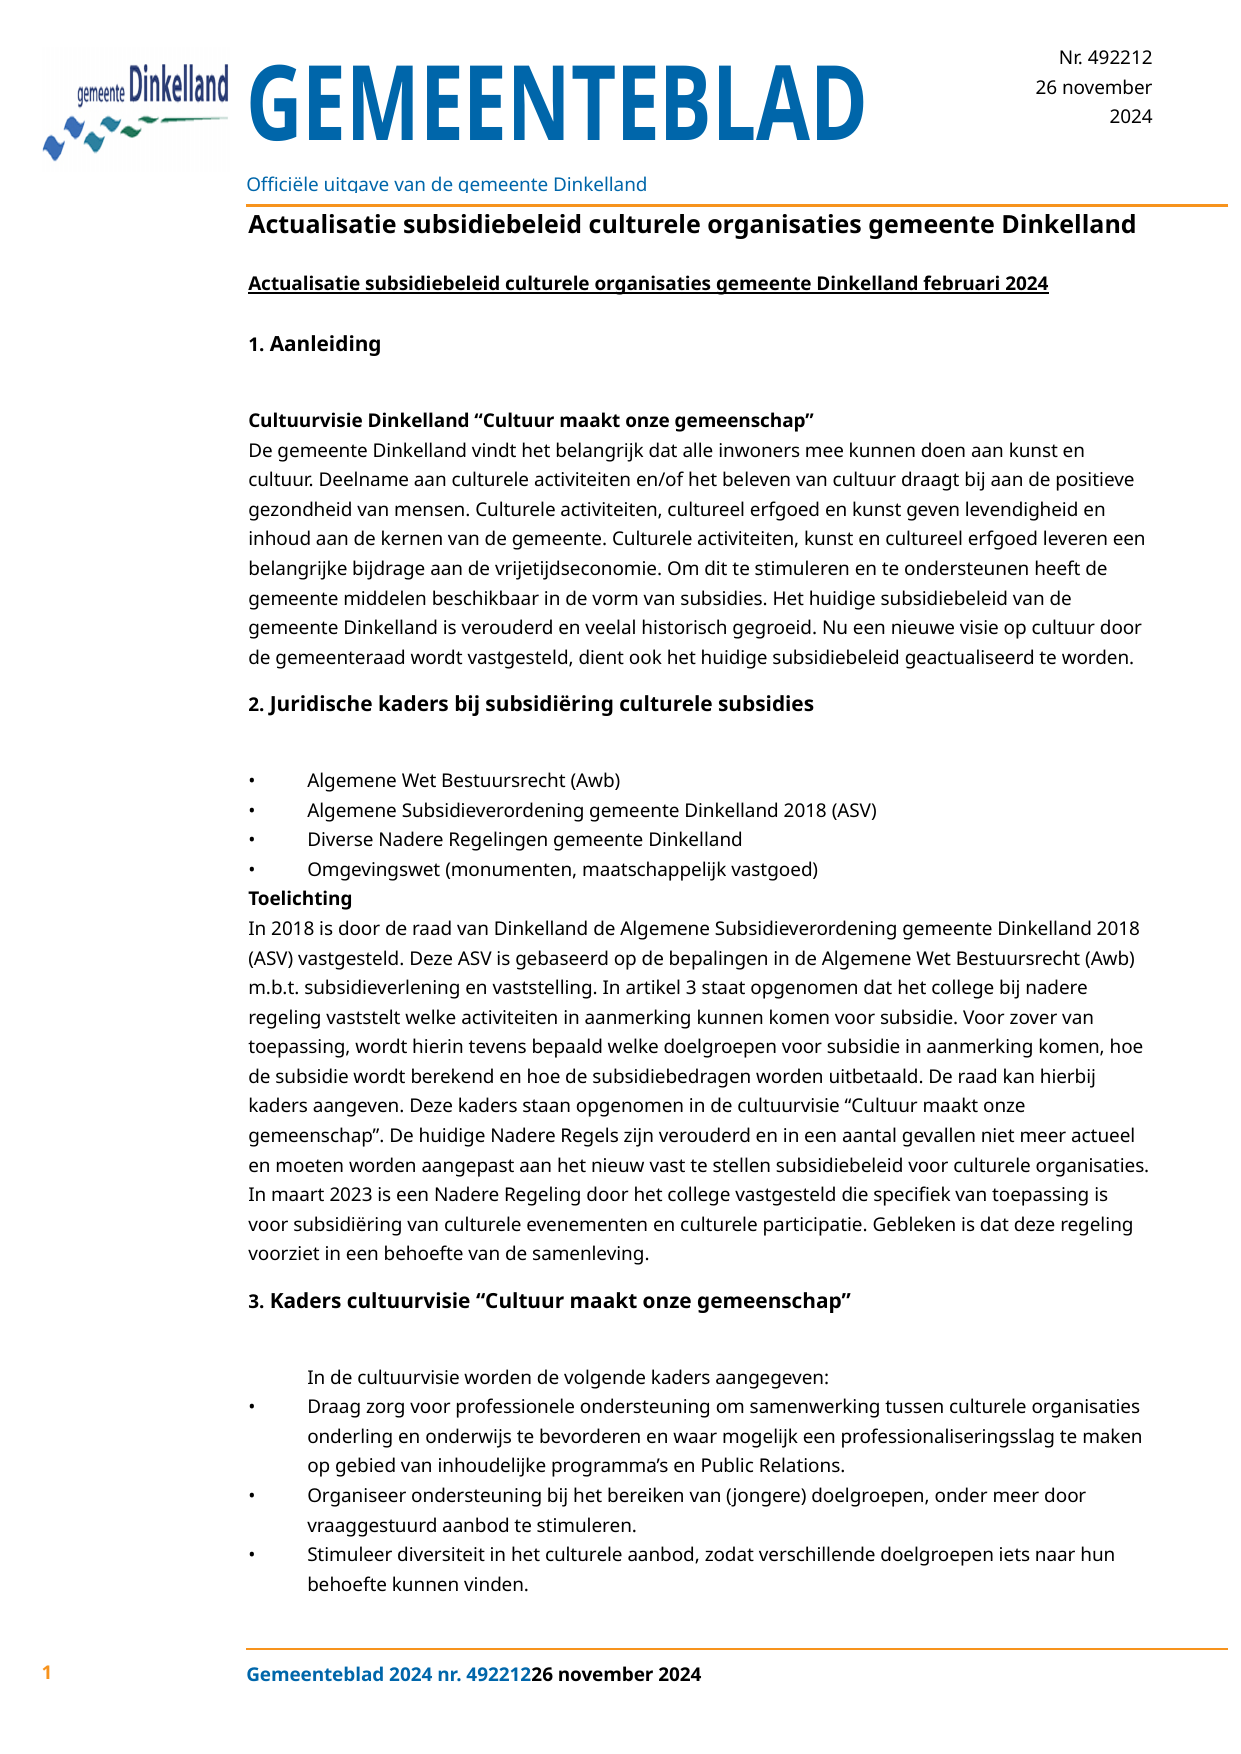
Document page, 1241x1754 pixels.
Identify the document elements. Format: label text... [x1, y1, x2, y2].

list Diverse Nadere Regelingen gemeente Dinkelland [248, 826, 1152, 852]
list Organiseer ondersteuning bij het bereiken van (jongere) doelgroepen, onder meer door vraaggestuurd aanbod te stimuleren. [248, 1482, 1152, 1537]
text 1. Aanleiding [248, 329, 1152, 358]
list Algemene Subsidieverordening gemeente Dinkelland 2018 (ASV) [248, 797, 1152, 822]
list Omgevingswet (monumenten, maatschappelijk vastgoed) [248, 856, 1152, 882]
list Draag zorg voor professionele ondersteuning om samenwerking tussen culturele organisaties onderling en onderwijs te bevorderen en waar mogelijk een professionaliseringsslag te maken op gebied van inhoudelijke programma’s en Public Relations. [248, 1393, 1152, 1478]
text Actualisatie subsidiebeleid culturele organisaties gemeente Dinkelland [248, 207, 1152, 241]
text 2. Juridische kaders bij subsidiëring culturele subsidies [248, 689, 1152, 718]
list Algemene Wet Bestuursrecht (Awb) [248, 767, 1152, 793]
list In de cultuurvisie worden de volgende kaders aangegeven: [248, 1364, 1152, 1389]
list Stimuleer diversiteit in het culturele aanbod, zodat verschillende doelgroepen iets naar hun behoefte kunnen vinden. [248, 1541, 1152, 1597]
text De gemeente Dinkelland vindt het belangrijk dat alle inwoners mee kunnen doen aan kunst en cultuur. Deelname aan culturele activiteiten en/of het beleven van cultuur draagt bij aan de positieve gezondheid van mensen. Culturele activiteiten, cultureel erfgoed en kunst geven levendigheid en inhoud aan de kernen van de gemeente. Culturele activiteiten, kunst en cultureel erfgoed leveren een belangrijke bijdrage aan de vrijetijdseconomie. Om dit te stimuleren en te ondersteunen heeft de gemeente middelen beschikbaar in de vorm van subsidies. Het huidige subsidiebeleid van de gemeente Dinkelland is verouderd en veelal historisch gegroeid. Nu een nieuwe visie op cultuur door de gemeenteraad wordt vastgesteld, dient ook het huidige subsidiebeleid geactualiseerd te worden. [248, 437, 1152, 669]
text Toelichting [248, 886, 1152, 911]
text Cultuurvisie Dinkelland “Cultuur maakt onze gemeenschap” [248, 407, 1152, 433]
picture [41, 47, 231, 172]
text 3. Kaders cultuurvisie “Cultuur maakt onze gemeenschap” [248, 1286, 1152, 1314]
text In 2018 is door de raad van Dinkelland de Algemene Subsidieverordening gemeente Dinkelland 2018 (ASV) vastgesteld. Deze ASV is gebaseerd op de bepalingen in de Algemene Wet Bestuursrecht (Awb) m.b.t. subsidieverlening en vaststelling. In artikel 3 staat opgenomen dat het college bij nadere regeling vaststelt welke activiteiten in aanmerking kunnen komen voor subsidie. Voor zover van toepassing, wordt hierin tevens bepaald welke doelgroepen voor subsidie in aanmerking komen, hoe de subsidie wordt berekend en hoe de subsidiebedragen worden uitbetaald. De raad kan hierbij kaders aangeven. Deze kaders staan opgenomen in de cultuurvisie “Cultuur maakt onze gemeenschap”. De huidige Nadere Regels zijn verouderd en in een aantal gevallen niet meer actueel en moeten worden aangepast aan het nieuw vast te stellen subsidiebeleid voor culturele organisaties. In maart 2023 is een Nadere Regeling door het college vastgesteld die specifiek van toepassing is voor subsidiëring van culturele evenementen en culturele participatie. Gebleken is dat deze regeling voorziet in een behoefte van de samenleving. [248, 915, 1152, 1266]
text Actualisatie subsidiebeleid culturele organisaties gemeente Dinkelland februari 2024 [248, 270, 1152, 296]
